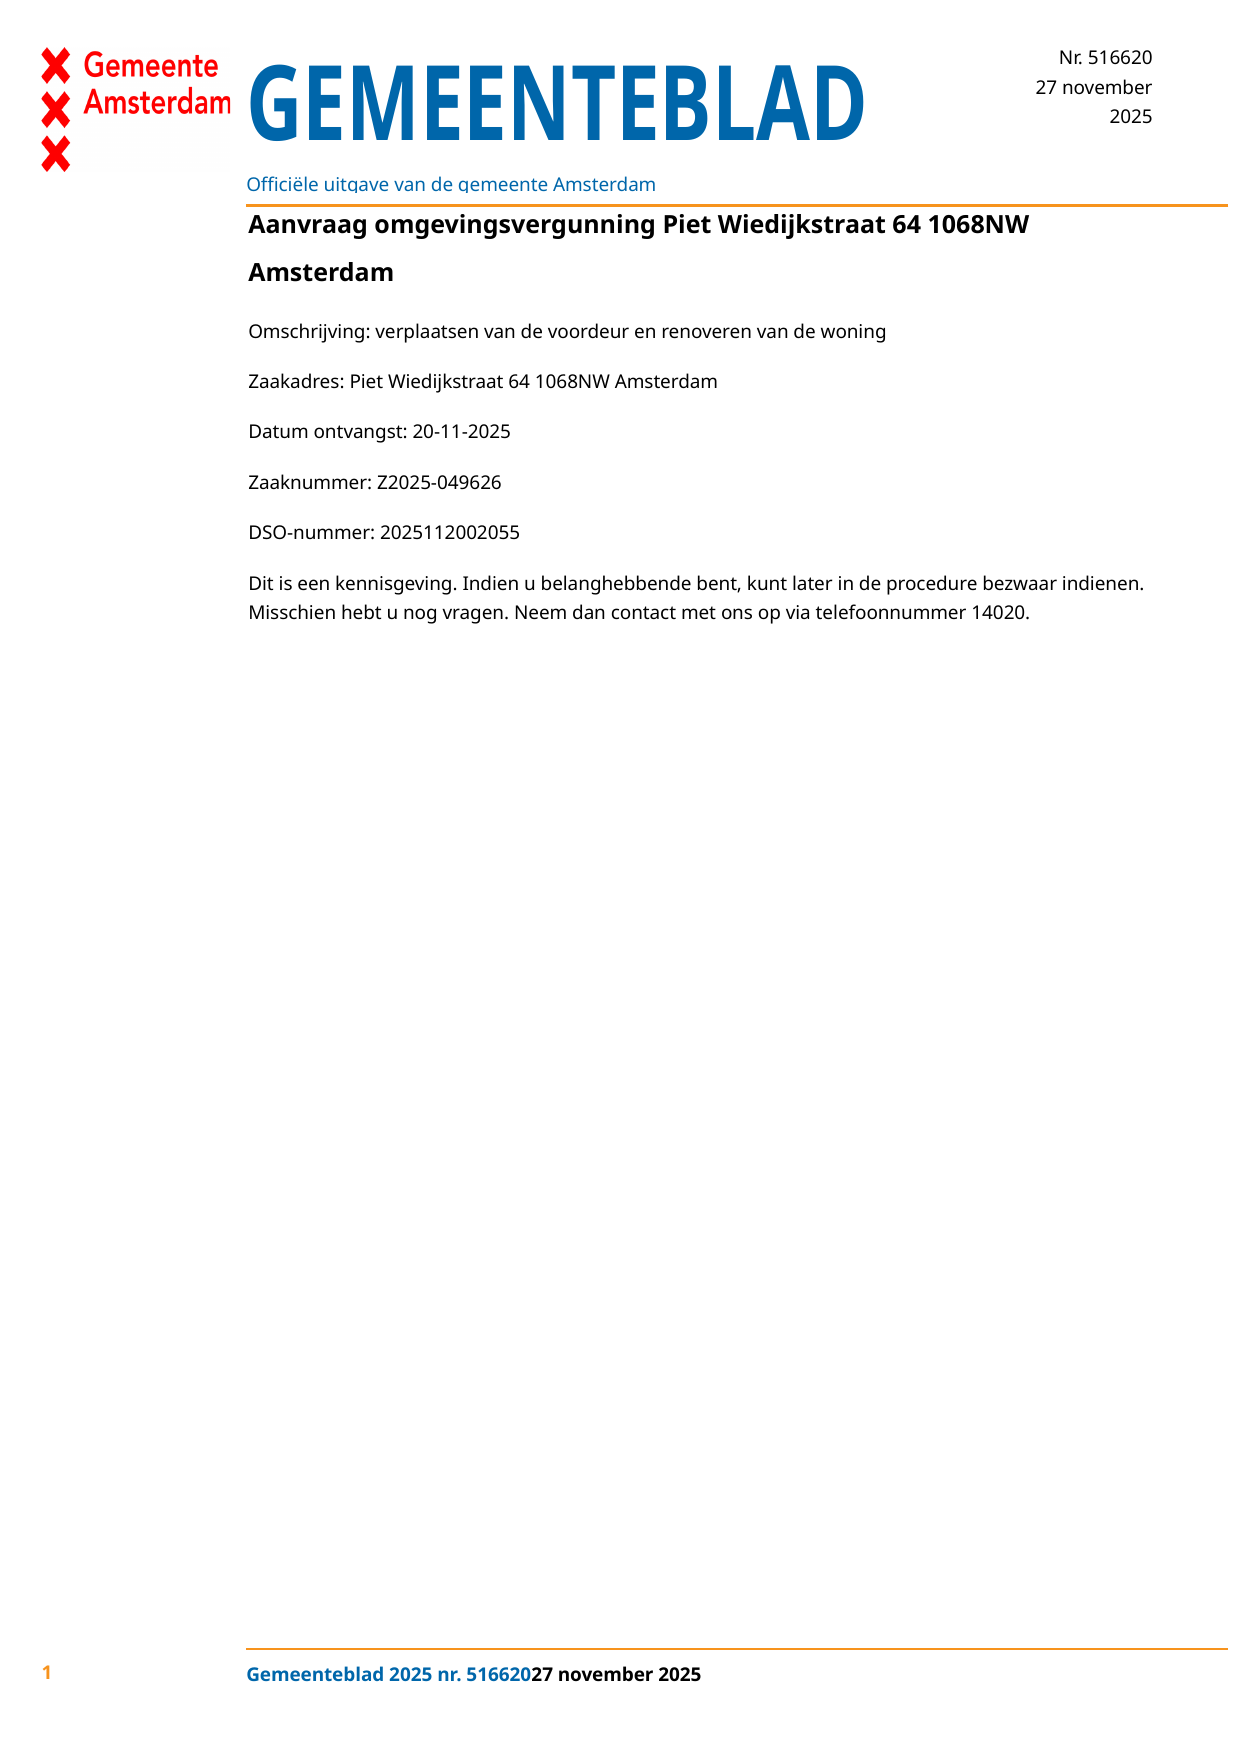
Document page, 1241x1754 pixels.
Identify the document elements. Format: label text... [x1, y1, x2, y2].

text Zaaknummer: Z2025-049626 [248, 469, 1152, 495]
text Aanvraag omgevingsvergunning Piet Wiedijkstraat 64 1068NW Amsterdam [248, 207, 1152, 288]
text Dit is een kennisgeving. Indien u belanghebbende bent, kunt later in de procedure bezwaar indienen. Misschien hebt u nog vragen. Neem dan contact met ons op via telefoonnummer 14020. [248, 570, 1152, 625]
text Datum ontvangst: 20-11-2025 [248, 419, 1152, 444]
text Omschrijving: verplaatsen van de voordeur en renoveren van de woning [248, 318, 1152, 344]
text DSO-nummer: 2025112002055 [248, 519, 1152, 545]
text Zaakadres: Piet Wiedijkstraat 64 1068NW Amsterdam [248, 368, 1152, 394]
picture [41, 47, 231, 172]
